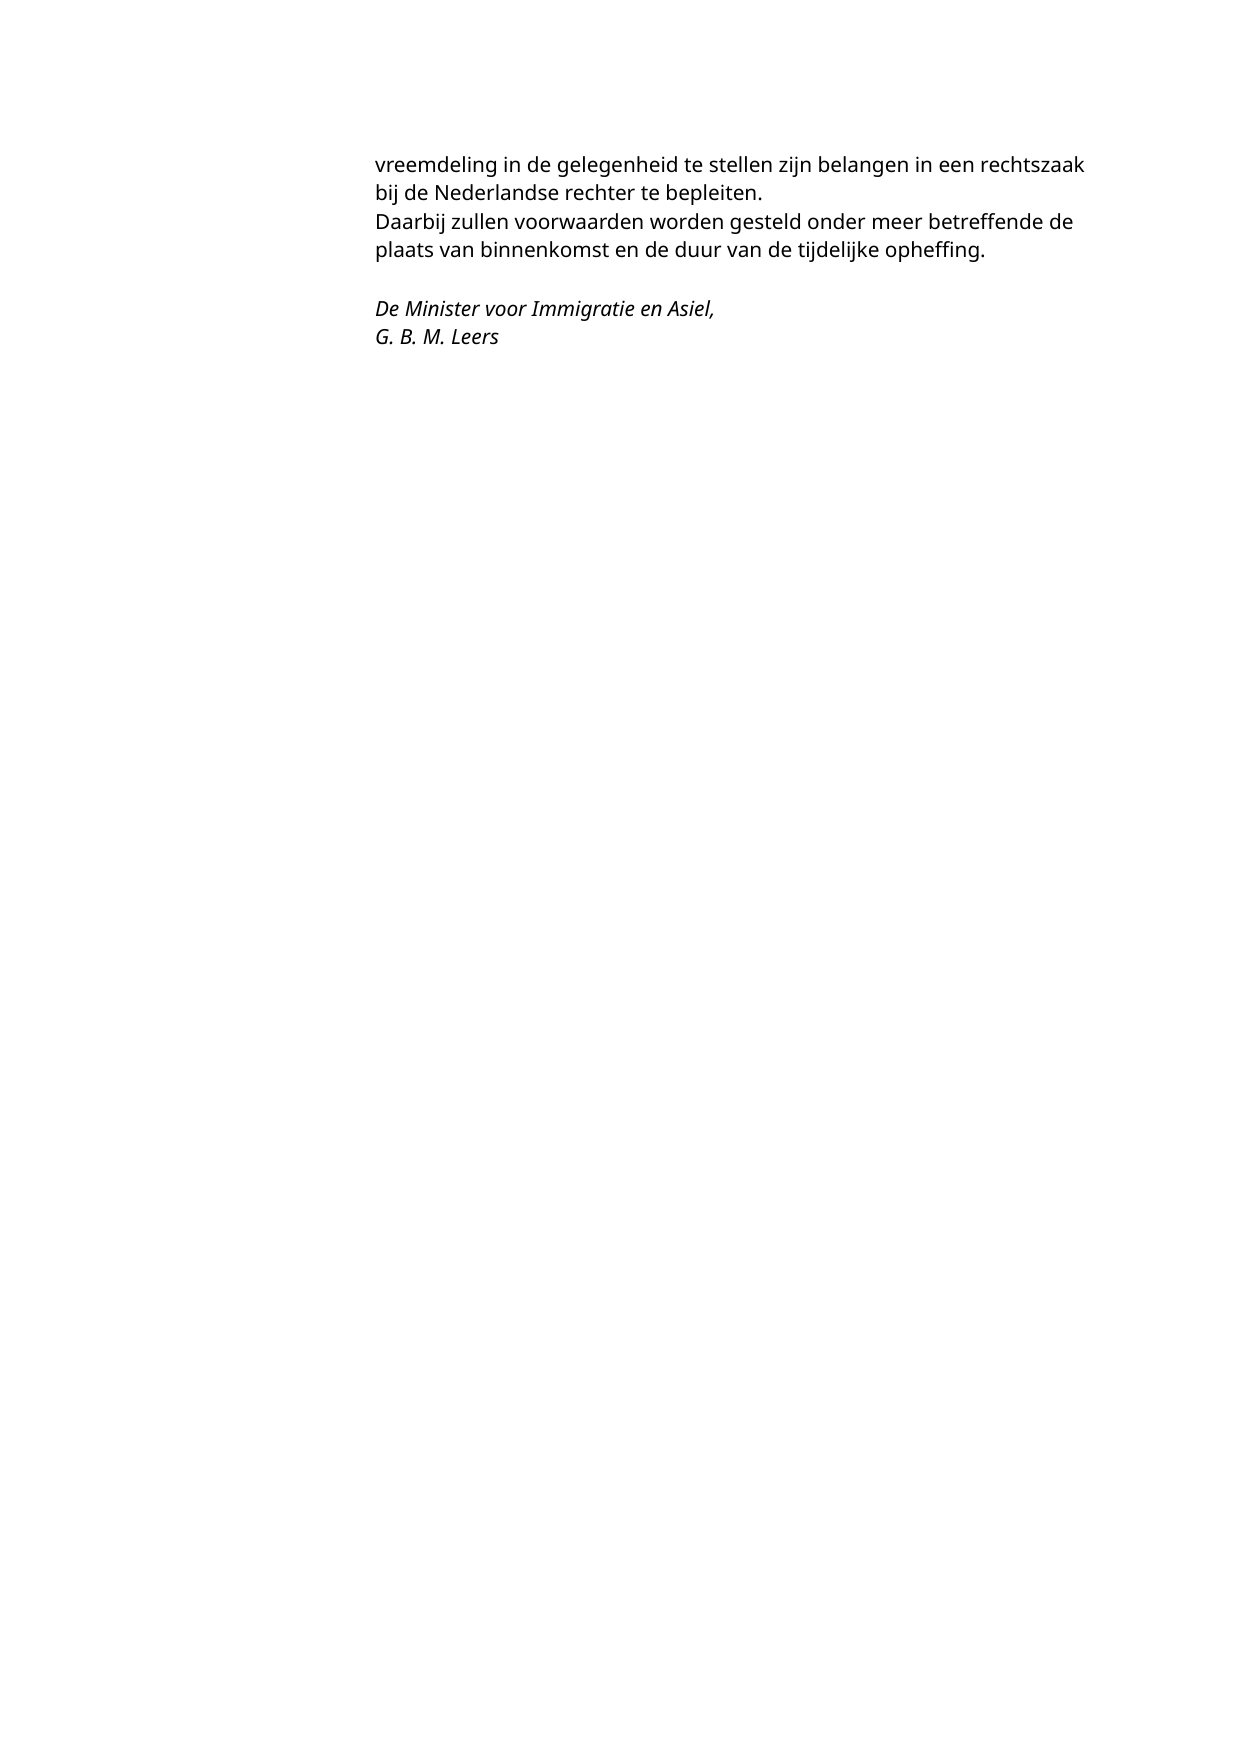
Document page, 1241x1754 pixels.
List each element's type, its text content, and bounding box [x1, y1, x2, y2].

text Daarbij zullen voorwaarden worden gesteld onder meer betreffende de plaats van binnenkomst en de duur van de tijdelijke opheffing. [375, 207, 1090, 264]
text G. B. M. Leers [375, 322, 1090, 351]
text De Minister voor Immigratie en Asiel, [375, 294, 1090, 322]
text vreemdeling in de gelegenheid te stellen zijn belangen in een rechtszaak bij de Nederlandse rechter te bepleiten. [375, 150, 1090, 207]
